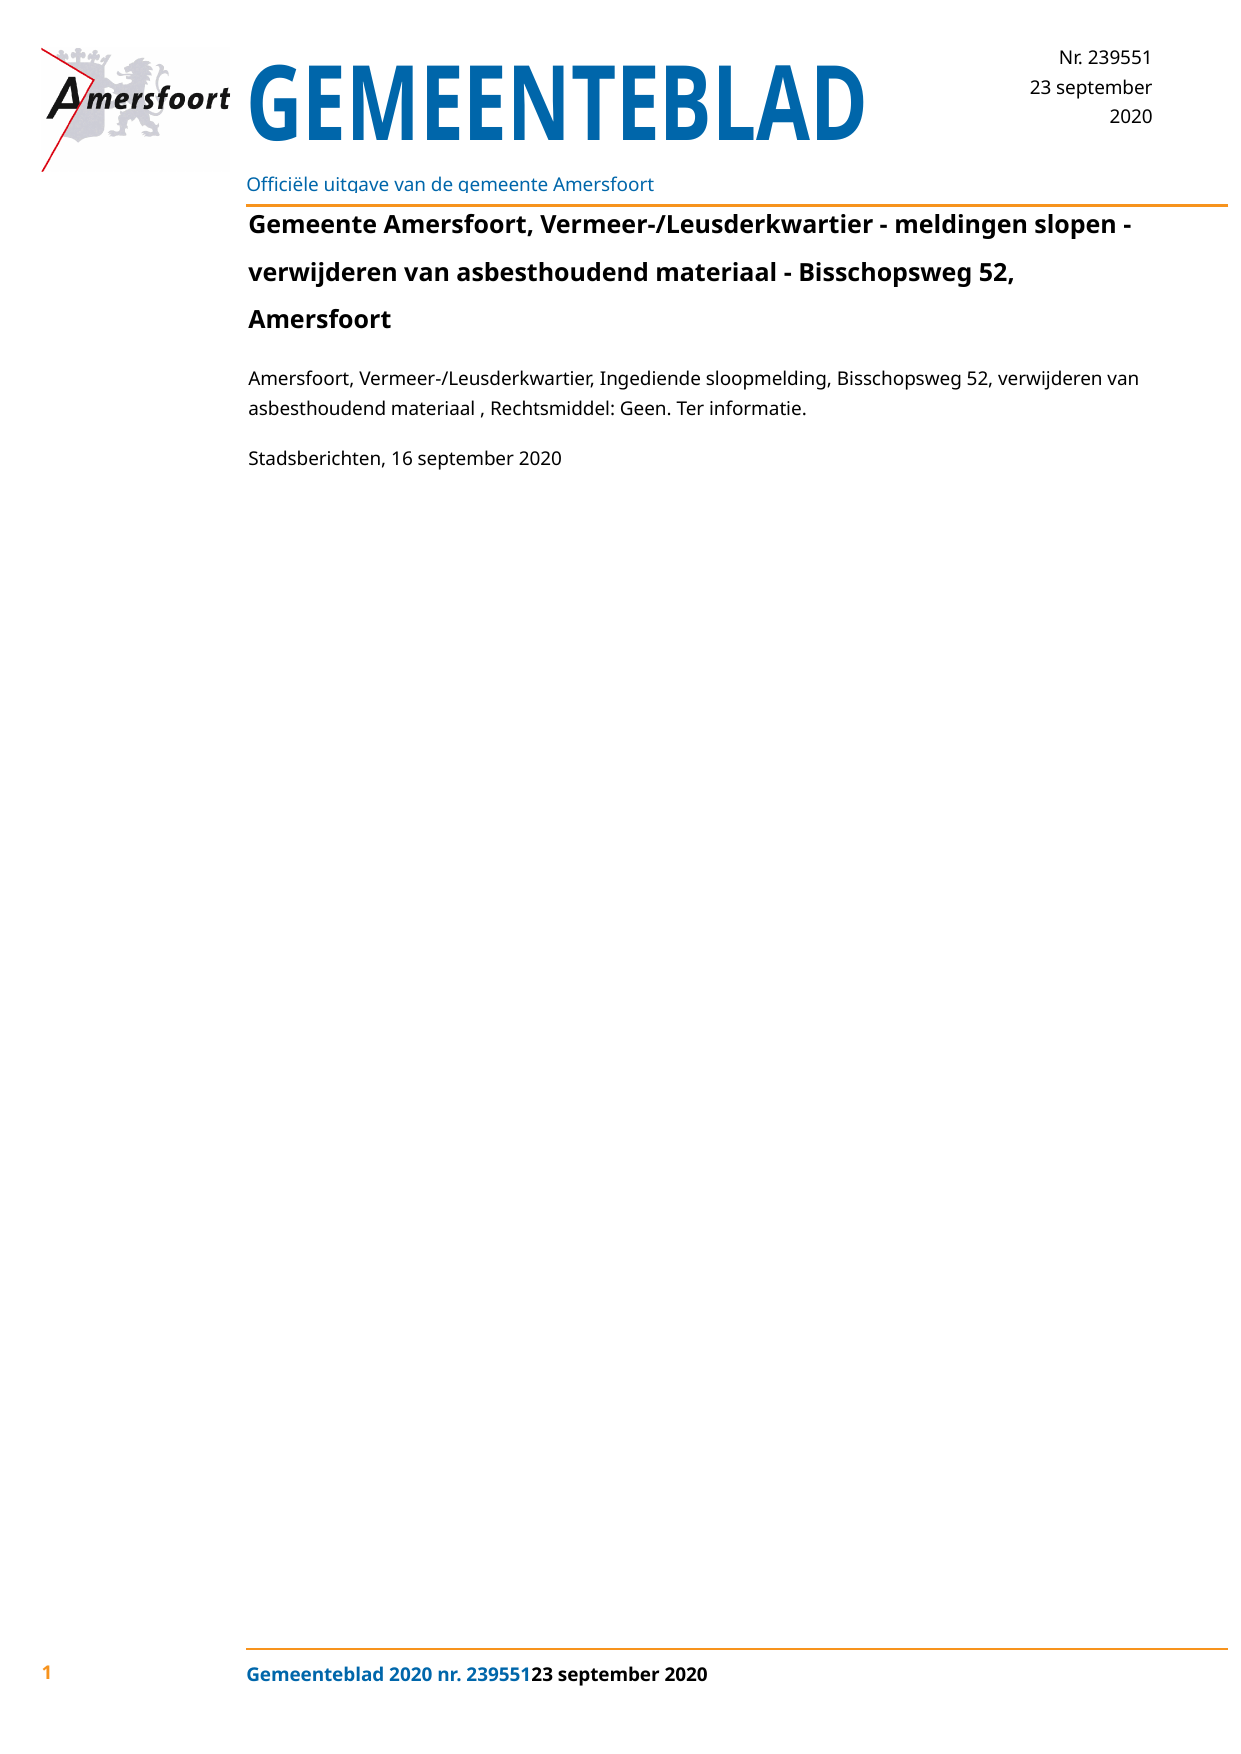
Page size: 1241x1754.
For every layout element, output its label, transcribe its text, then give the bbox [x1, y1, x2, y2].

text Stadsberichten, 16 september 2020 [248, 446, 1152, 471]
picture [41, 47, 231, 172]
text Gemeente Amersfoort, Vermeer-/Leusderkwartier - meldingen slopen - verwijderen van asbesthoudend materiaal - Bisschopsweg 52, Amersfoort [248, 207, 1152, 336]
text Amersfoort, Vermeer-/Leusderkwartier, Ingediende sloopmelding, Bisschopsweg 52, verwijderen van asbesthoudend materiaal , Rechtsmiddel: Geen. Ter informatie. [248, 366, 1152, 421]
